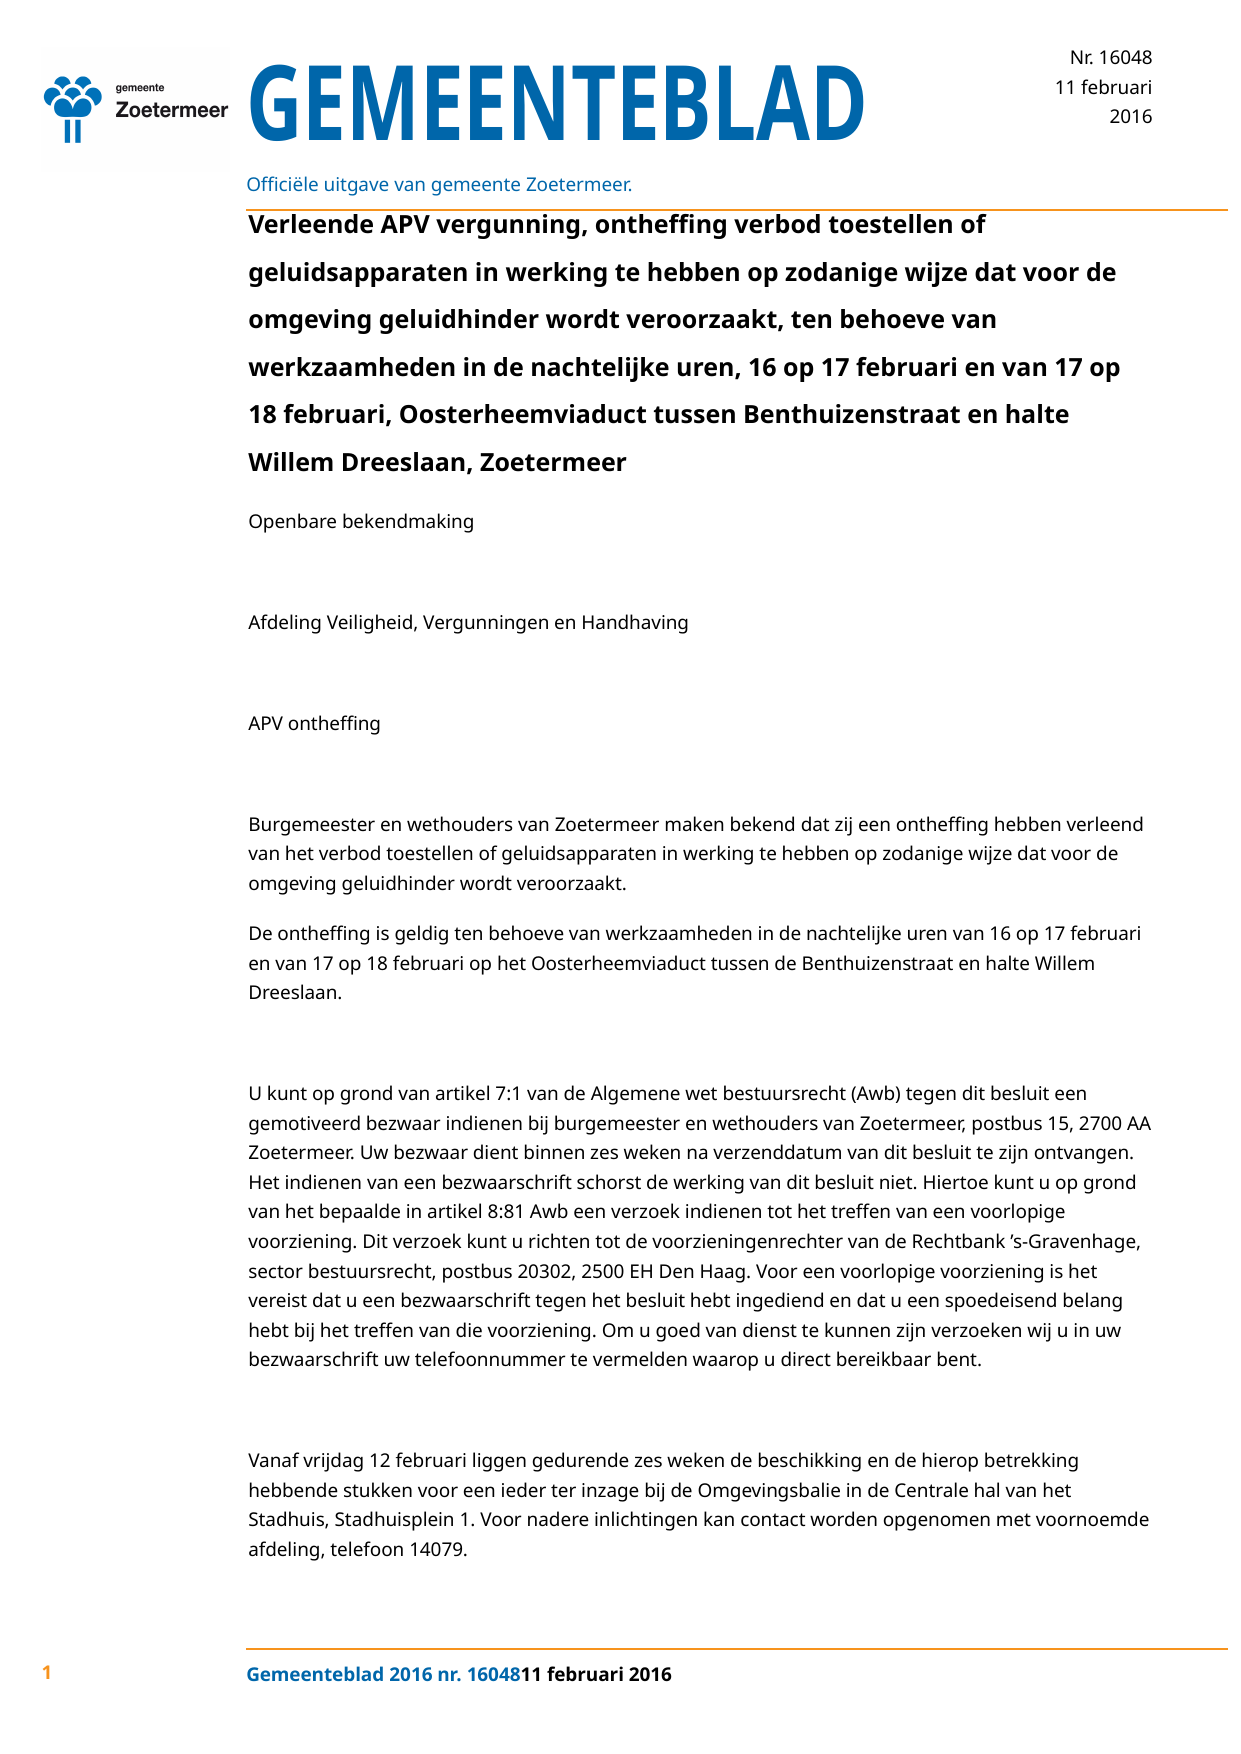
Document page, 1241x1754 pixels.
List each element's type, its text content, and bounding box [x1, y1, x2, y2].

text U kunt op grond van artikel 7:1 van de Algemene wet bestuursrecht (Awb) tegen dit besluit een gemotiveerd bezwaar indienen bij burgemeester en wethouders van Zoetermeer, postbus 15, 2700 AA Zoetermeer. Uw bezwaar dient binnen zes weken na verzenddatum van dit besluit te zijn ontvangen. Het indienen van een bezwaarschrift schorst de werking van dit besluit niet. Hiertoe kunt u op grond van het bepaalde in artikel 8:81 Awb een verzoek indienen tot het treffen van een voorlopige voorziening. Dit verzoek kunt u richten tot de voorzieningenrechter van de Rechtbank ’s-Gravenhage, sector bestuursrecht, postbus 20302, 2500 EH Den Haag. Voor een voorlopige voorziening is het vereist dat u een bezwaarschrift tegen het besluit hebt ingediend en dat u een spoedeisend belang hebt bij het treffen van die voorziening. Om u goed van dienst te kunnen zijn verzoeken wij u in uw bezwaarschrift uw telefoonnummer te vermelden waarop u direct bereikbaar bent. [248, 1080, 1152, 1372]
picture [41, 47, 231, 172]
text Vanaf vrijdag 12 februari liggen gedurende zes weken de beschikking en de hierop betrekking hebbende stukken voor een ieder ter inzage bij de Omgevingsbalie in de Centrale hal van het Stadhuis, Stadhuisplein 1. Voor nadere inlichtingen kan contact worden opgenomen met voornoemde afdeling, telefoon 14079. [248, 1447, 1152, 1562]
text De ontheffing is geldig ten behoeve van werkzaamheden in de nachtelijke uren van 16 op 17 februari en van 17 op 18 februari op het Oosterheemviaduct tussen de Benthuizenstraat en halte Willem Dreeslaan. [248, 920, 1152, 1005]
text Burgemeester en wethouders van Zoetermeer maken bekend dat zij een ontheffing hebben verleend van het verbod toestellen of geluidsapparaten in werking te hebben op zodanige wijze dat voor de omgeving geluidhinder wordt veroorzaakt. [248, 811, 1152, 896]
text APV ontheffing [248, 710, 1152, 736]
text Verleende APV vergunning, ontheffing verbod toestellen of geluidsapparaten in werking te hebben op zodanige wijze dat voor de omgeving geluidhinder wordt veroorzaakt, ten behoeve van werkzaamheden in de nachtelijke uren, 16 op 17 februari en van 17 op 18 februari, Oosterheemviaduct tussen Benthuizenstraat en halte Willem Dreeslaan, Zoetermeer [248, 211, 1152, 479]
text Afdeling Veiligheid, Vergunningen en Handhaving [248, 609, 1152, 635]
text Openbare bekendmaking [248, 508, 1152, 534]
